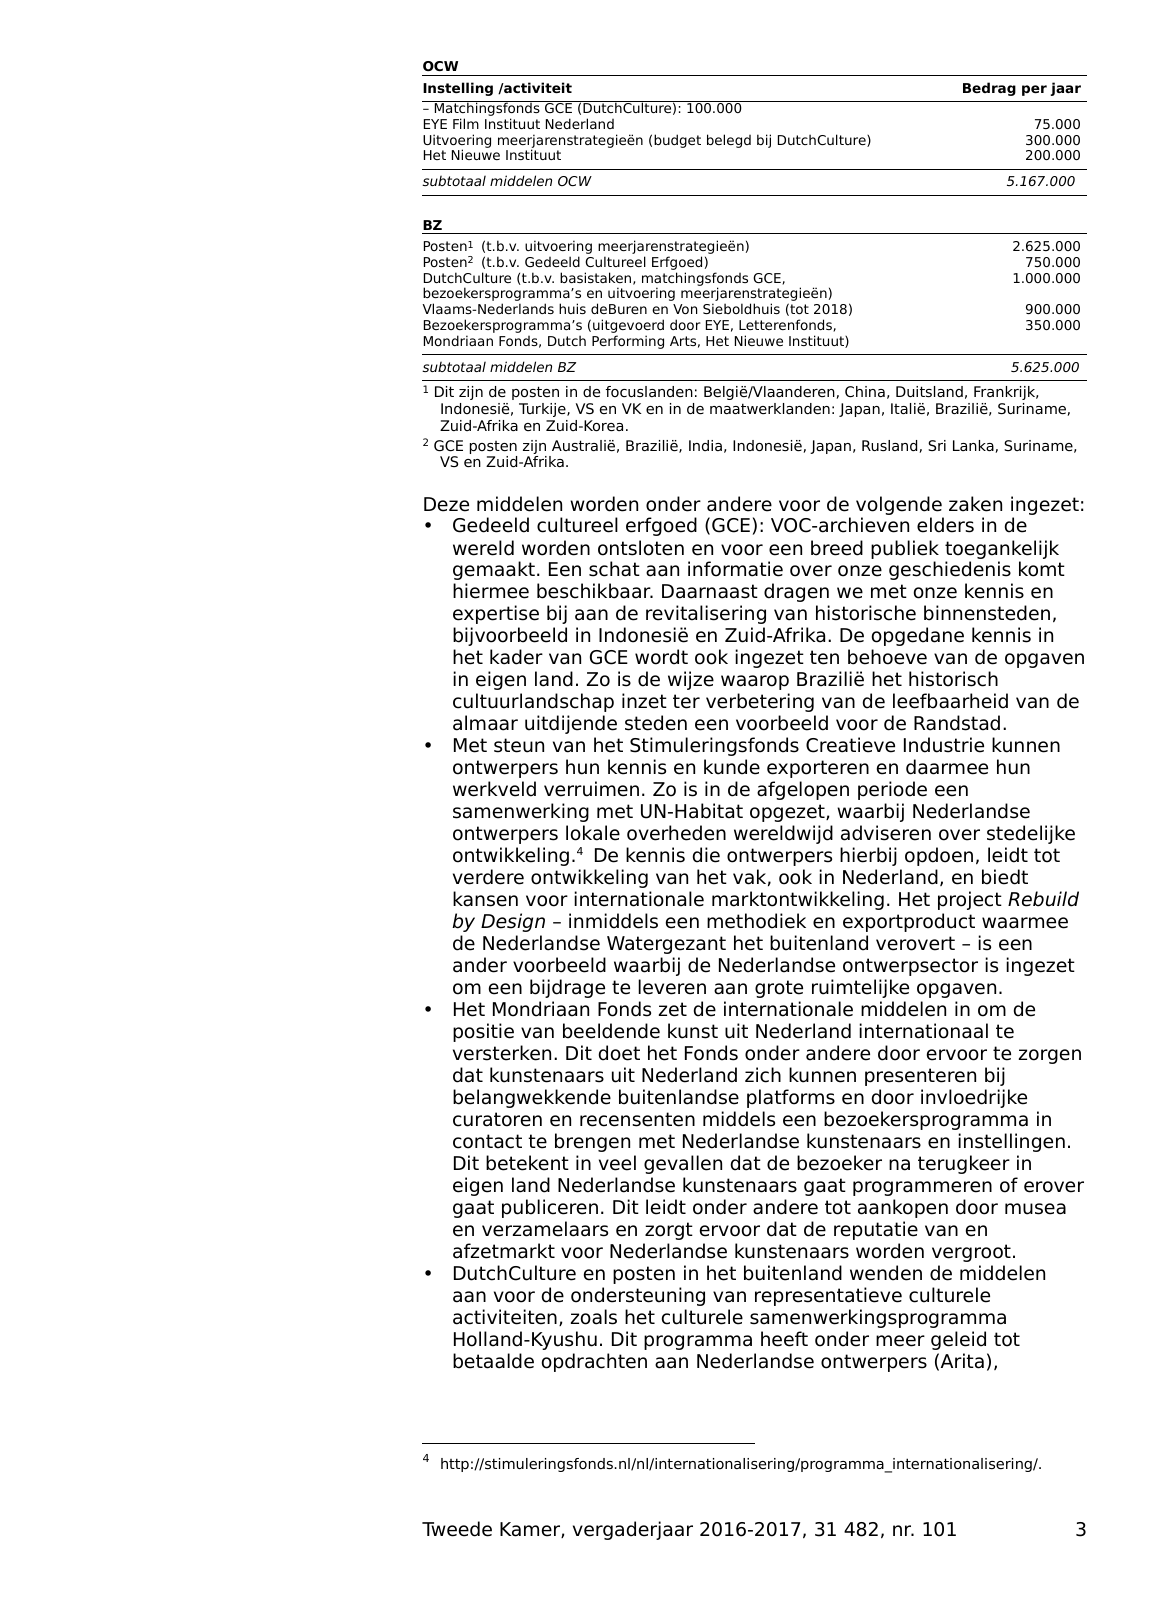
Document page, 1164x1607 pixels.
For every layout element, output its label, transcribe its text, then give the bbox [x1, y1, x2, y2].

table_header BZ [422, 218, 1087, 233]
table_cell [895, 102, 1087, 117]
table_cell 75.000 [895, 117, 1087, 132]
text • Gedeeld cultureel erfgoed (GCE): VOC-archieven elders in de wereld worden ontsloten en voor een breed publiek toegankelijk gemaakt. Een schat aan informatie over onze geschiedenis komt hiermee beschikbaar. Daarnaast dragen we met onze kennis en expertise bij aan de revitalisering van historische binnensteden, bijvoorbeeld in Indonesië en Zuid-Afrika. De opgedane kennis in het kader van GCE wordt ook ingezet ten behoeve van de opgaven in eigen land. Zo is de wijze waarop Brazilië het historisch cultuurlandschap inzet ter verbetering van de leefbaarheid van de almaar uitdijende steden een voorbeeld voor de Randstad. [422, 515, 1087, 735]
table_cell 1 Dit zijn de posten in de focuslanden: België/Vlaanderen, China, Duitsland, Frankrijk, Indonesië, Turkije, VS en VK en in de maatwerklanden: Japan, Italië, Brazilië, Suriname, Zuid-Afrika en Zuid-Korea. 2 GCE posten zijn Australië, Brazilië, India, Indonesië, Japan, Rusland, Sri Lanka, Suriname, VS en Zuid-Afrika. [422, 381, 1087, 471]
table_cell Het Nieuwe Instituut [422, 148, 895, 168]
table_cell – Matchingsfonds GCE (DutchCulture): 100.000 [422, 102, 895, 117]
table_cell 5.167.000 [895, 170, 1087, 195]
table_cell 200.000 [895, 148, 1087, 168]
table_cell DutchCulture (t.b.v. basistaken, matchingsfonds GCE, bezoekersprogramma’s en uitvoering meerjarenstrategieën) [422, 271, 895, 302]
table_cell Uitvoering meerjarenstrategieën (budget belegd bij DutchCulture) [422, 133, 895, 148]
table_header OCW [422, 59, 1087, 75]
table_cell 300.000 [895, 133, 1087, 148]
text • DutchCulture en posten in het buitenland wenden de middelen aan voor de ondersteuning van representatieve culturele activiteiten, zoals het culturele samenwerkingsprogramma Holland-Kyushu. Dit programma heeft onder meer geleid tot betaalde opdrachten aan Nederlandse ontwerpers (Arita), [422, 1263, 1087, 1373]
table_cell 350.000 [895, 318, 1087, 354]
text Deze middelen worden onder andere voor de volgende zaken ingezet: [422, 493, 1087, 515]
table_cell 750.000 [895, 255, 1087, 271]
table_cell 2.625.000 [895, 234, 1087, 255]
table_cell EYE Film Instituut Nederland [422, 117, 895, 132]
table_cell subtotaal middelen OCW [422, 170, 895, 195]
table_cell subtotaal middelen BZ [422, 355, 895, 380]
table_cell 5.625.000 [895, 355, 1087, 380]
text • Met steun van het Stimuleringsfonds Creatieve Industrie kunnen ontwerpers hun kennis en kunde exporteren en daarmee hun werkveld verruimen. Zo is in de afgelopen periode een samenwerking met UN-Habitat opgezet, waarbij Nederlandse ontwerpers lokale overheden wereldwijd adviseren over stedelijke ontwikkeling. De kennis die ontwerpers hierbij opdoen, leidt tot verdere ontwikkeling van het vak, ook in Nederland, en biedt kansen voor internationale marktontwikkeling. Het project Rebuild by Design – inmiddels een methodiek en exportproduct waarmee de Nederlandse Watergezant het buitenland verovert – is een ander voorbeeld waarbij de Nederlandse ontwerpsector is ingezet om een bijdrage te leveren aan grote ruimtelijke opgaven. [422, 735, 1087, 999]
text • Het Mondriaan Fonds zet de internationale middelen in om de positie van beeldende kunst uit Nederland internationaal te versterken. Dit doet het Fonds onder andere door ervoor te zorgen dat kunstenaars uit Nederland zich kunnen presenteren bij belangwekkende buitenlandse platforms en door invloedrijke curatoren en recensenten middels een bezoekersprogramma in contact te brengen met Nederlandse kunstenaars en instellingen. Dit betekent in veel gevallen dat de bezoeker na terugkeer in eigen land Nederlandse kunstenaars gaat programmeren of erover gaat publiceren. Dit leidt onder andere tot aankopen door musea en verzamelaars en zorgt ervoor dat de reputatie van en afzetmarkt voor Nederlandse kunstenaars worden vergroot. [422, 999, 1087, 1263]
table_cell Bezoekersprogramma’s (uitgevoerd door EYE, Letterenfonds, Mondriaan Fonds, Dutch Performing Arts, Het Nieuwe Instituut) [422, 318, 895, 354]
table_cell Posten2 (t.b.v. Gedeeld Cultureel Erfgoed) [422, 255, 895, 271]
table_cell Posten1 (t.b.v. uitvoering meerjarenstrategieën) [422, 234, 895, 255]
table_cell 900.000 [895, 302, 1087, 318]
table_cell 1.000.000 [895, 271, 1087, 302]
table_cell Bedrag per jaar [895, 76, 1087, 101]
text http://stimuleringsfonds.nl/nl/internationalisering/programma_internationalisering/. [422, 1452, 1087, 1474]
table_cell Vlaams-Nederlands huis deBuren en Von Sieboldhuis (tot 2018) [422, 302, 895, 318]
table_cell Instelling /activiteit [422, 76, 895, 101]
